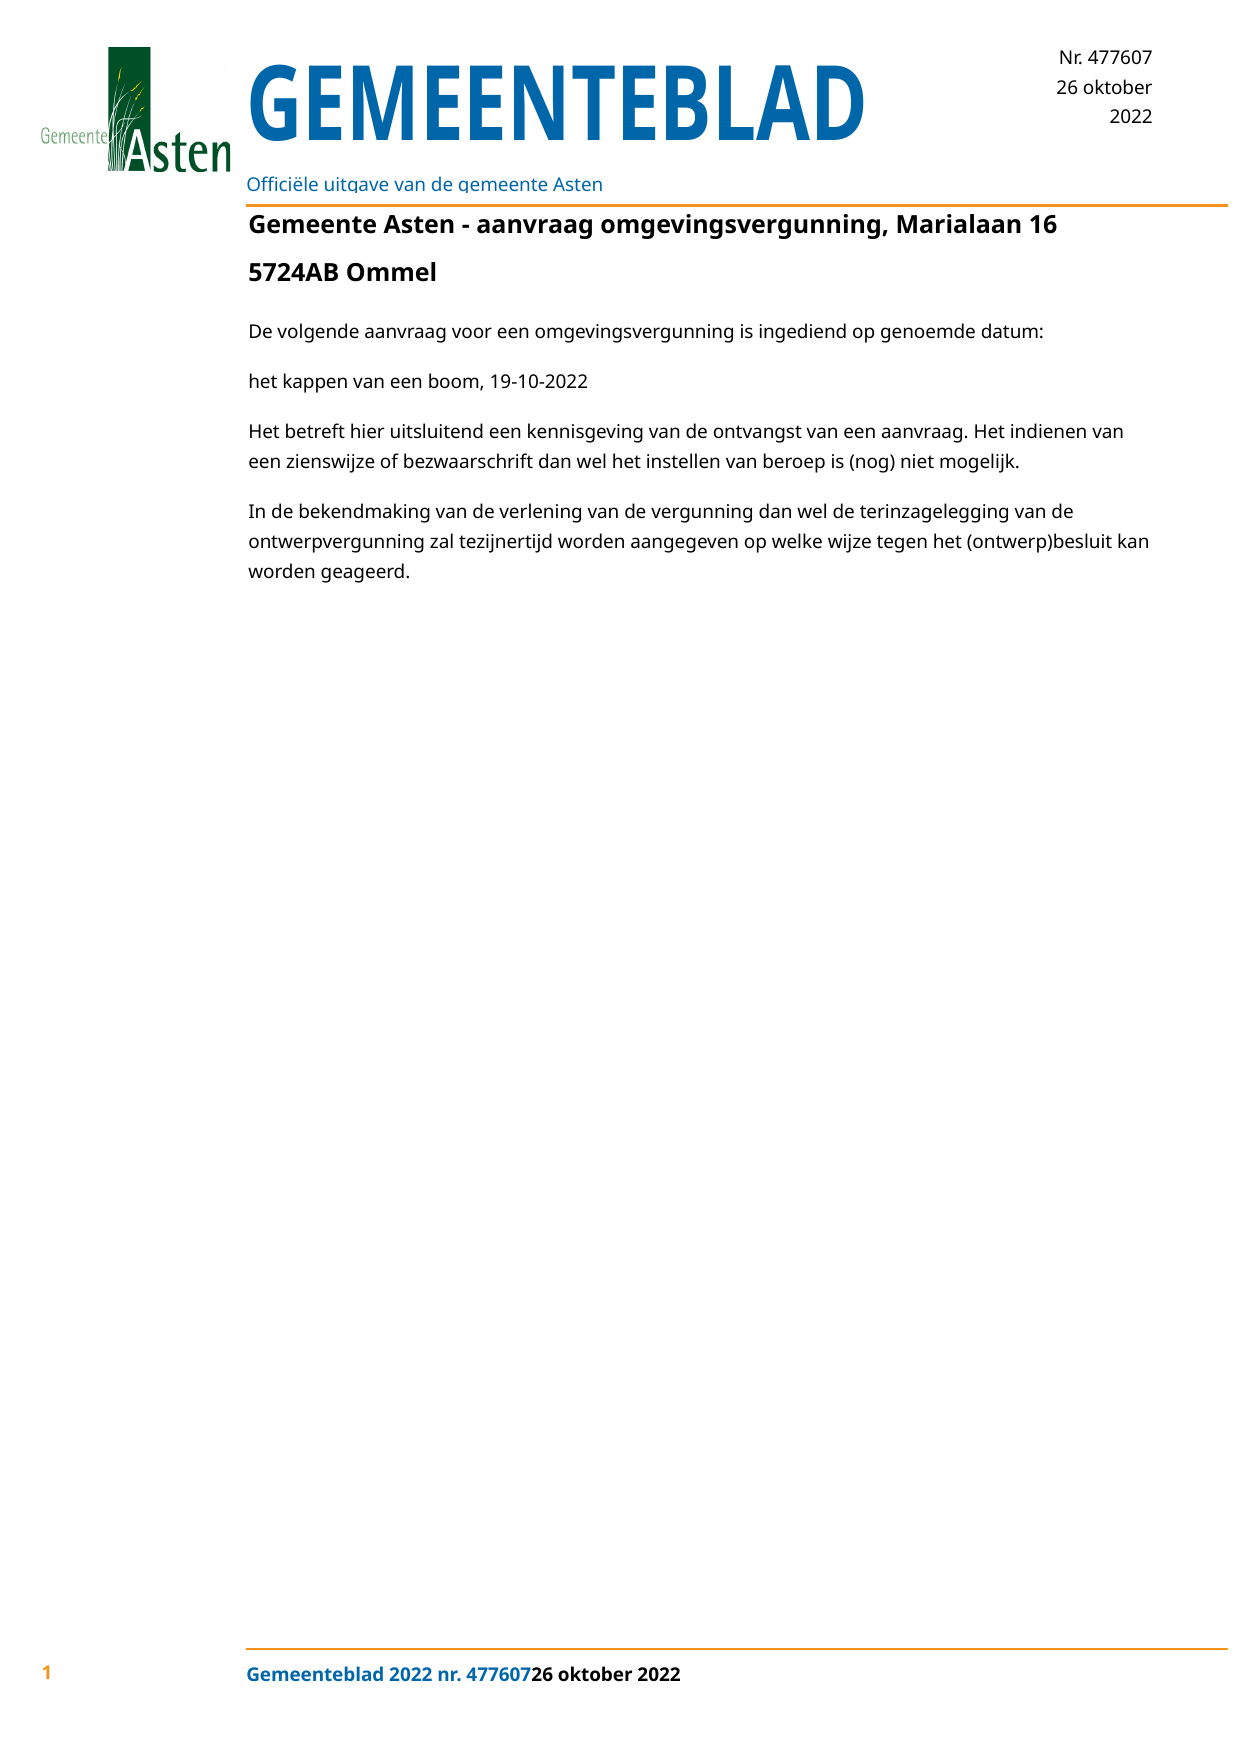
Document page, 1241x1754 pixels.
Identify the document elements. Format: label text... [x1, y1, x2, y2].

picture [41, 47, 231, 172]
text het kappen van een boom, 19-10-2022 [248, 368, 1152, 394]
text De volgende aanvraag voor een omgevingsvergunning is ingediend op genoemde datum: [248, 318, 1152, 344]
text In de bekendmaking van de verlening van de vergunning dan wel de terinzagelegging van de ontwerpvergunning zal tezijnertijd worden aangegeven op welke wijze tegen het (ontwerp)besluit kan worden geageerd. [248, 499, 1152, 584]
text Gemeente Asten - aanvraag omgevingsvergunning, Marialaan 16 5724AB Ommel [248, 207, 1152, 288]
text Het betreft hier uitsluitend een kennisgeving van de ontvangst van een aanvraag. Het indienen van een zienswijze of bezwaarschrift dan wel het instellen van beroep is (nog) niet mogelijk. [248, 419, 1152, 474]
